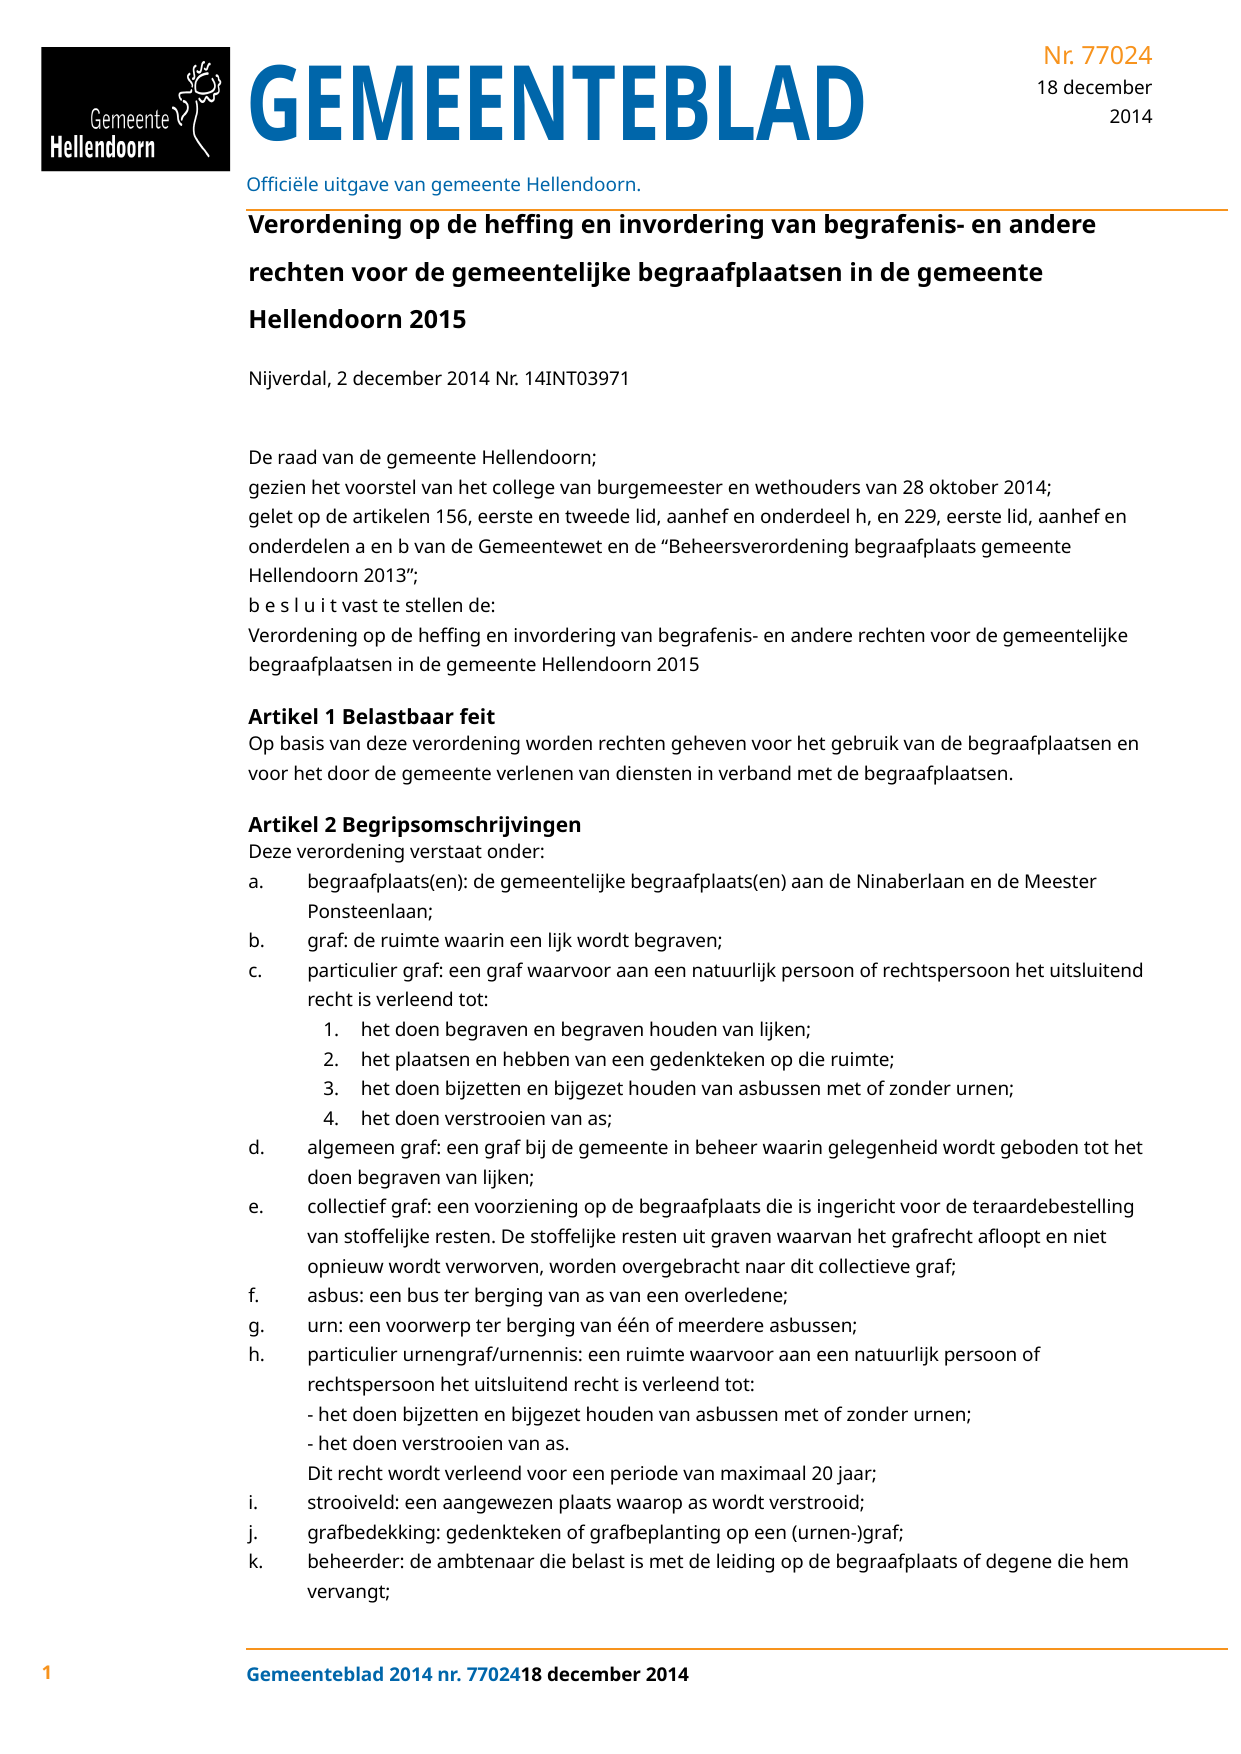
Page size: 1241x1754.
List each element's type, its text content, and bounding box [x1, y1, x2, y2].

list algemeen graf: een graf bij de gemeente in beheer waarin gelegenheid wordt geboden tot het doen begraven van lijken; [248, 1134, 1152, 1190]
text Verordening op de heffing en invordering van begrafenis- en andere rechten voor de gemeentelijke begraafplaatsen in de gemeente Hellendoorn 2015 [248, 211, 1152, 336]
list begraafplaats(en): de gemeentelijke begraafplaats(en) aan de Ninaberlaan en de Meester Ponsteenlaan; [248, 868, 1152, 924]
text gelet op de artikelen 156, eerste en tweede lid, aanhef en onderdeel h, en 229, eerste lid, aanhef en onderdelen a en b van de Gemeentewet en de “Beheersverordening begraafplaats gemeente Hellendoorn 2013”; [248, 503, 1152, 588]
text Artikel 2 Begripsomschrijvingen [248, 810, 1152, 839]
list strooiveld: een aangewezen plaats waarop as wordt verstrooid; [248, 1489, 1152, 1515]
list graf: de ruimte waarin een lijk wordt begraven; [248, 927, 1152, 953]
list - het doen bijzetten en bijgezet houden van asbussen met of zonder urnen; [248, 1401, 1152, 1427]
text Verordening op de heffing en invordering van begrafenis- en andere rechten voor de gemeentelijke begraafplaatsen in de gemeente Hellendoorn 2015 [248, 622, 1152, 677]
list particulier urnengraf/urnennis: een ruimte waarvoor aan een natuurlijk persoon of rechtspersoon het uitsluitend recht is verleend tot: [248, 1342, 1152, 1397]
text De raad van de gemeente Hellendoorn; [248, 444, 1152, 470]
picture [41, 47, 231, 172]
text Deze verordening verstaat onder: [248, 839, 1152, 864]
text gezien het voorstel van het college van burgemeester en wethouders van 28 oktober 2014; [248, 474, 1152, 500]
text Artikel 1 Belastbaar feit [248, 702, 1152, 730]
list urn: een voorwerp ter berging van één of meerdere asbussen; [248, 1312, 1152, 1338]
list collectief graf: een voorziening op de begraafplaats die is ingericht voor de teraardebestelling van stoffelijke resten. De stoffelijke resten uit graven waarvan het grafrecht afloopt en niet opnieuw wordt verworven, worden overgebracht naar dit collectieve graf; [248, 1194, 1152, 1279]
list - het doen verstrooien van as. [248, 1430, 1152, 1456]
list asbus: een bus ter berging van as van een overledene; [248, 1282, 1152, 1308]
list het doen verstrooien van as; [323, 1105, 1152, 1131]
list beheerder: de ambtenaar die belast is met de leiding op de begraafplaats of degene die hem vervangt; [248, 1549, 1152, 1604]
text b e s l u i t vast te stellen de: [248, 592, 1152, 618]
text Op basis van deze verordening worden rechten geheven voor het gebruik van de begraafplaatsen en voor het door de gemeente verlenen van diensten in verband met de begraafplaatsen. [248, 730, 1152, 786]
list het doen begraven en begraven houden van lijken; [323, 1016, 1152, 1042]
text Nijverdal, 2 december 2014 Nr. 14INT03971 [248, 366, 1152, 391]
list het doen bijzetten en bijgezet houden van asbussen met of zonder urnen; [323, 1075, 1152, 1101]
list Dit recht wordt verleend voor een periode van maximaal 20 jaar; [248, 1460, 1152, 1486]
list het plaatsen en hebben van een gedenkteken op die ruimte; [323, 1046, 1152, 1072]
list grafbedekking: gedenkteken of grafbeplanting op een (urnen-)graf; [248, 1519, 1152, 1545]
list particulier graf: een graf waarvoor aan een natuurlijk persoon of rechtspersoon het uitsluitend recht is verleend tot: [248, 957, 1152, 1012]
